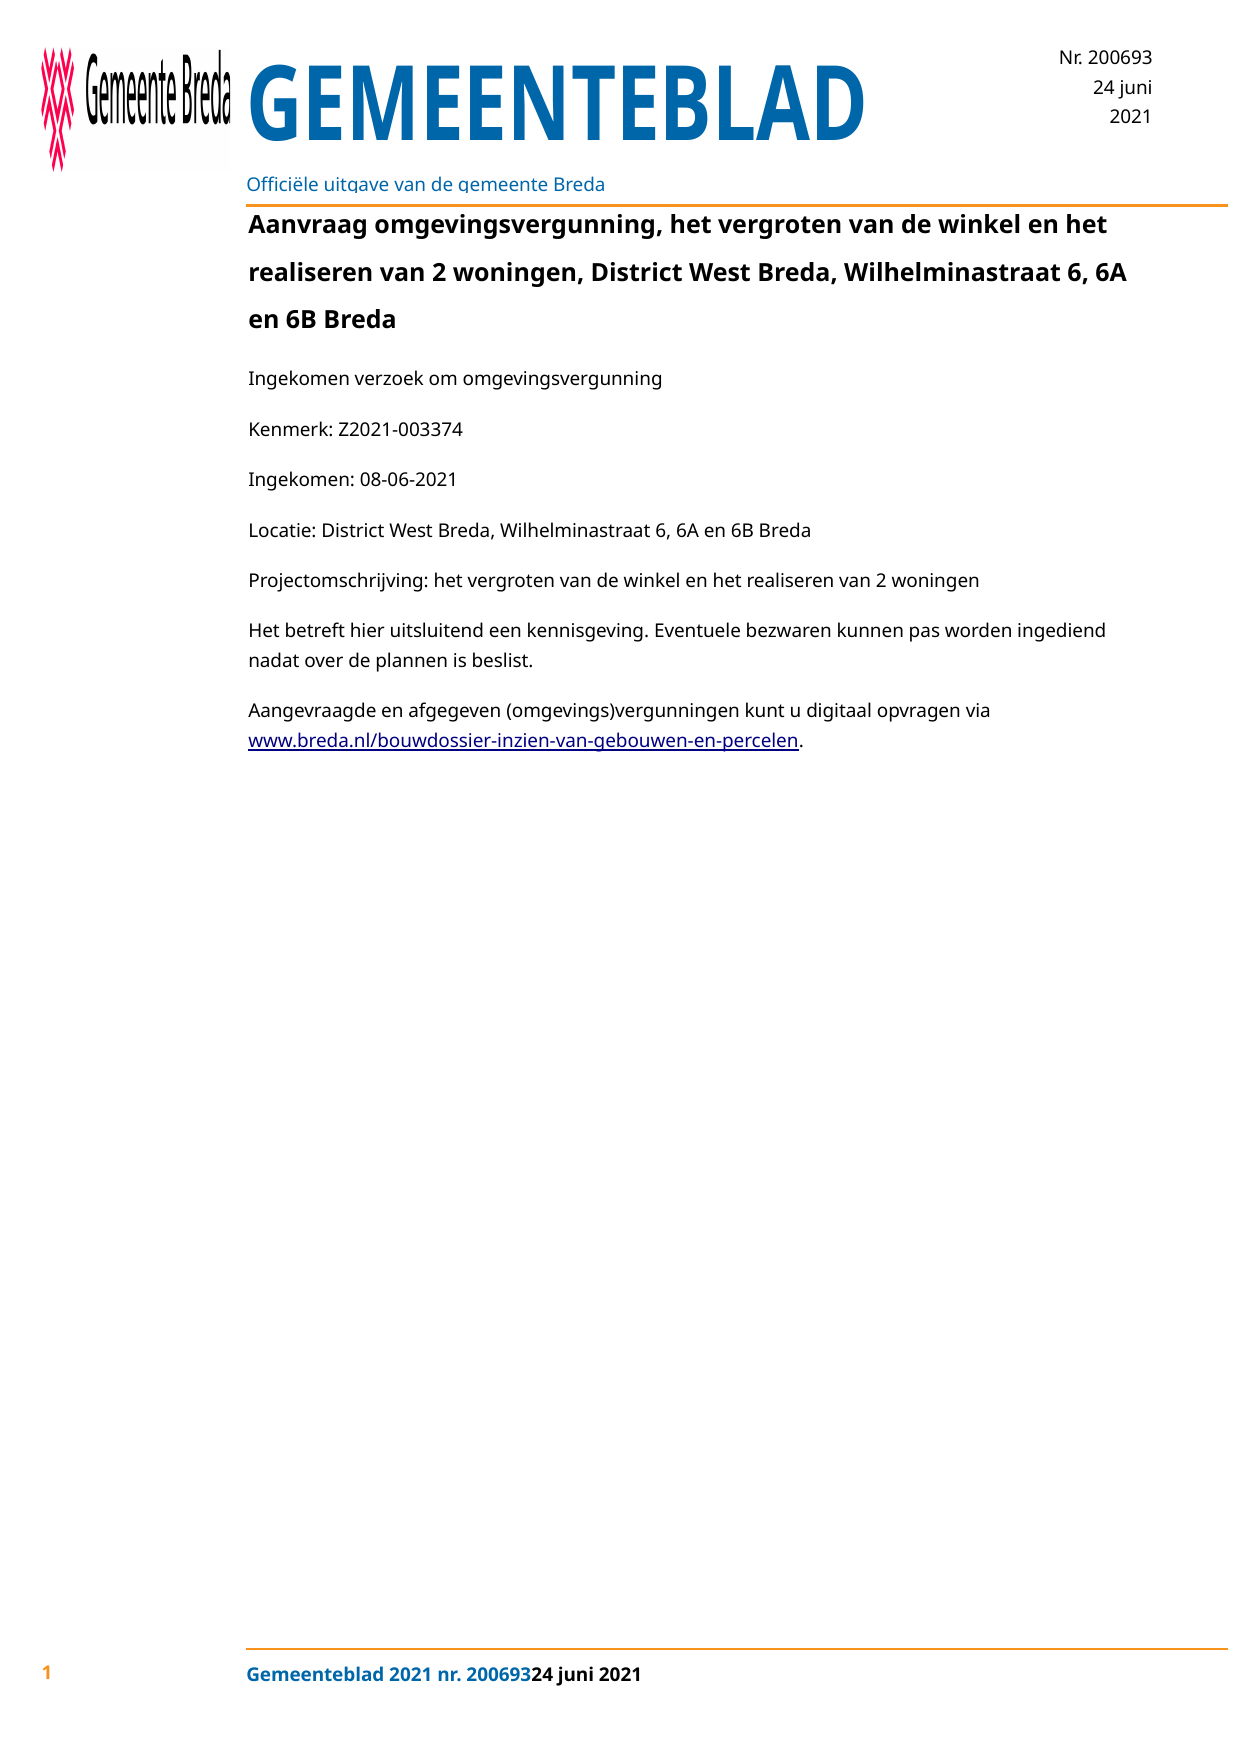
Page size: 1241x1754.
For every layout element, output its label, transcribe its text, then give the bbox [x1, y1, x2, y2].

text Aanvraag omgevingsvergunning, het vergroten van de winkel en het realiseren van 2 woningen, District West Breda, Wilhelminastraat 6, 6A en 6B Breda [248, 207, 1152, 336]
text Ingekomen verzoek om omgevingsvergunning [248, 366, 1152, 391]
picture [41, 47, 231, 172]
text Projectomschrijving: het vergroten van de winkel en het realiseren van 2 woningen [248, 567, 1152, 593]
text Aangevraagde en afgegeven (omgevings)vergunningen kunt u digitaal opvragen via www.breda.nl/bouwdossier-inzien-van-gebouwen-en-percelen. [248, 698, 1152, 753]
text Locatie: District West Breda, Wilhelminastraat 6, 6A en 6B Breda [248, 517, 1152, 542]
text Kenmerk: Z2021-003374 [248, 416, 1152, 442]
text Ingekomen: 08-06-2021 [248, 466, 1152, 492]
text Het betreft hier uitsluitend een kennisgeving. Eventuele bezwaren kunnen pas worden ingediend nadat over de plannen is beslist. [248, 618, 1152, 673]
